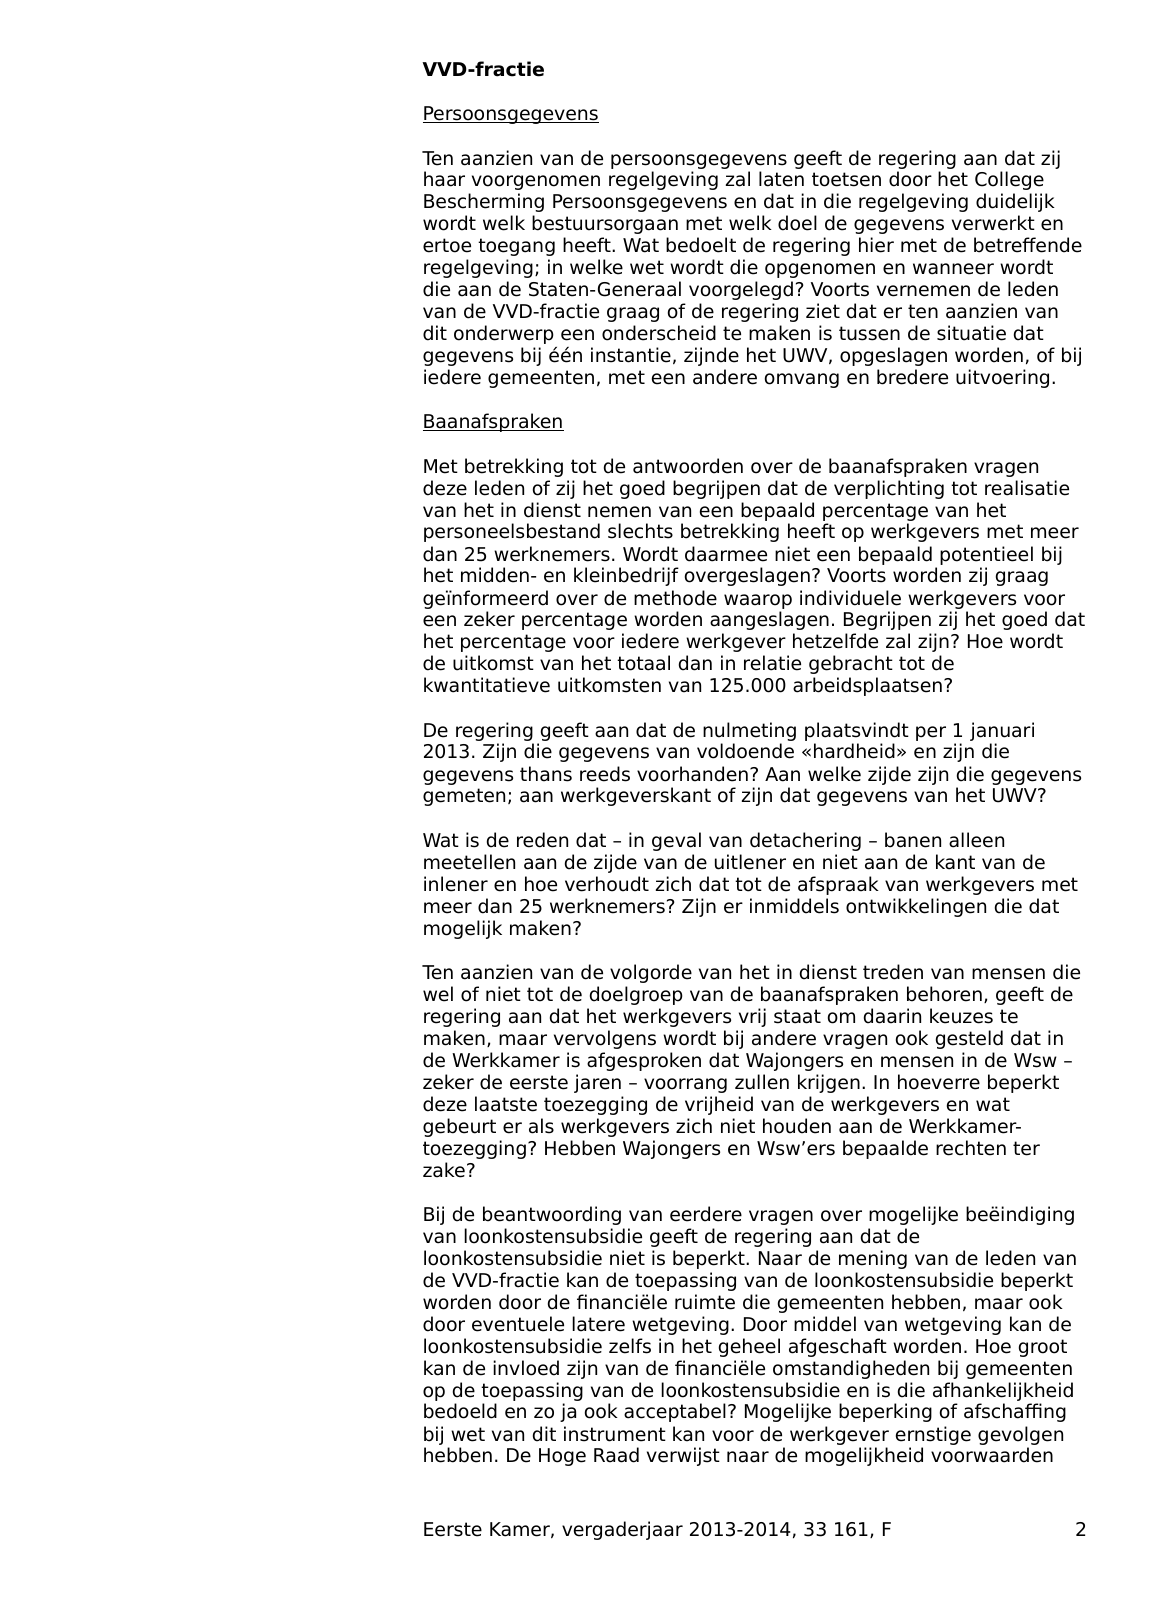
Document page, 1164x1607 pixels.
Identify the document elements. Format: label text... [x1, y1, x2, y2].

text Ten aanzien van de persoonsgegevens geeft de regering aan dat zij haar voorgenomen regelgeving zal laten toetsen door het College Bescherming Persoonsgegevens en dat in die regelgeving duidelijk wordt welk bestuursorgaan met welk doel de gegevens verwerkt en ertoe toegang heeft. Wat bedoelt de regering hier met de betreffende regelgeving; in welke wet wordt die opgenomen en wanneer wordt die aan de Staten-Generaal voorgelegd? Voorts vernemen de leden van de VVD-fractie graag of de regering ziet dat er ten aanzien van dit onderwerp een onderscheid te maken is tussen de situatie dat gegevens bij één instantie, zijnde het UWV, opgeslagen worden, of bij iedere gemeenten, met een andere omvang en bredere uitvoering. [422, 147, 1087, 389]
subtitle Baanafspraken [422, 411, 1087, 433]
subtitle Persoonsgegevens [422, 103, 1087, 125]
subtitle VVD-fractie [422, 59, 1087, 81]
text De regering geeft aan dat de nulmeting plaatsvindt per 1 januari 2013. Zijn die gegevens van voldoende «hardheid» en zijn die gegevens thans reeds voorhanden? Aan welke zijde zijn die gegevens gemeten; aan werkgeverskant of zijn dat gegevens van het UWV? [422, 719, 1087, 807]
text Ten aanzien van de volgorde van het in dienst treden van mensen die wel of niet tot de doelgroep van de baanafspraken behoren, geeft de regering aan dat het werkgevers vrij staat om daarin keuzes te maken, maar vervolgens wordt bij andere vragen ook gesteld dat in de Werkkamer is afgesproken dat Wajongers en mensen in de Wsw – zeker de eerste jaren – voorrang zullen krijgen. In hoeverre beperkt deze laatste toezegging de vrijheid van de werkgevers en wat gebeurt er als werkgevers zich niet houden aan de Werkkamer-toezegging? Hebben Wajongers en Wsw’ers bepaalde rechten ter zake? [422, 962, 1087, 1181]
text Wat is de reden dat – in geval van detachering – banen alleen meetellen aan de zijde van de uitlener en niet aan de kant van de inlener en hoe verhoudt zich dat tot de afspraak van werkgevers met meer dan 25 werknemers? Zijn er inmiddels ontwikkelingen die dat mogelijk maken? [422, 829, 1087, 939]
text Bij de beantwoording van eerdere vragen over mogelijke beëindiging van loonkostensubsidie geeft de regering aan dat de loonkostensubsidie niet is beperkt. Naar de mening van de leden van de VVD-fractie kan de toepassing van de loonkostensubsidie beperkt worden door de financiële ruimte die gemeenten hebben, maar ook door eventuele latere wetgeving. Door middel van wetgeving kan de loonkostensubsidie zelfs in het geheel afgeschaft worden. Hoe groot kan de invloed zijn van de financiële omstandigheden bij gemeenten op de toepassing van de loonkostensubsidie en is die afhankelijkheid bedoeld en zo ja ook acceptabel? Mogelijke beperking of afschaffing bij wet van dit instrument kan voor de werkgever ernstige gevolgen hebben. De Hoge Raad verwijst naar de mogelijkheid voorwaarden [422, 1204, 1087, 1467]
text Met betrekking tot de antwoorden over de baanafspraken vragen deze leden of zij het goed begrijpen dat de verplichting tot realisatie van het in dienst nemen van een bepaald percentage van het personeelsbestand slechts betrekking heeft op werkgevers met meer dan 25 werknemers. Wordt daarmee niet een bepaald potentieel bij het midden- en kleinbedrijf overgeslagen? Voorts worden zij graag geïnformeerd over de methode waarop individuele werkgevers voor een zeker percentage worden aangeslagen. Begrijpen zij het goed dat het percentage voor iedere werkgever hetzelfde zal zijn? Hoe wordt de uitkomst van het totaal dan in relatie gebracht tot de kwantitatieve uitkomsten van 125.000 arbeidsplaatsen? [422, 456, 1087, 697]
